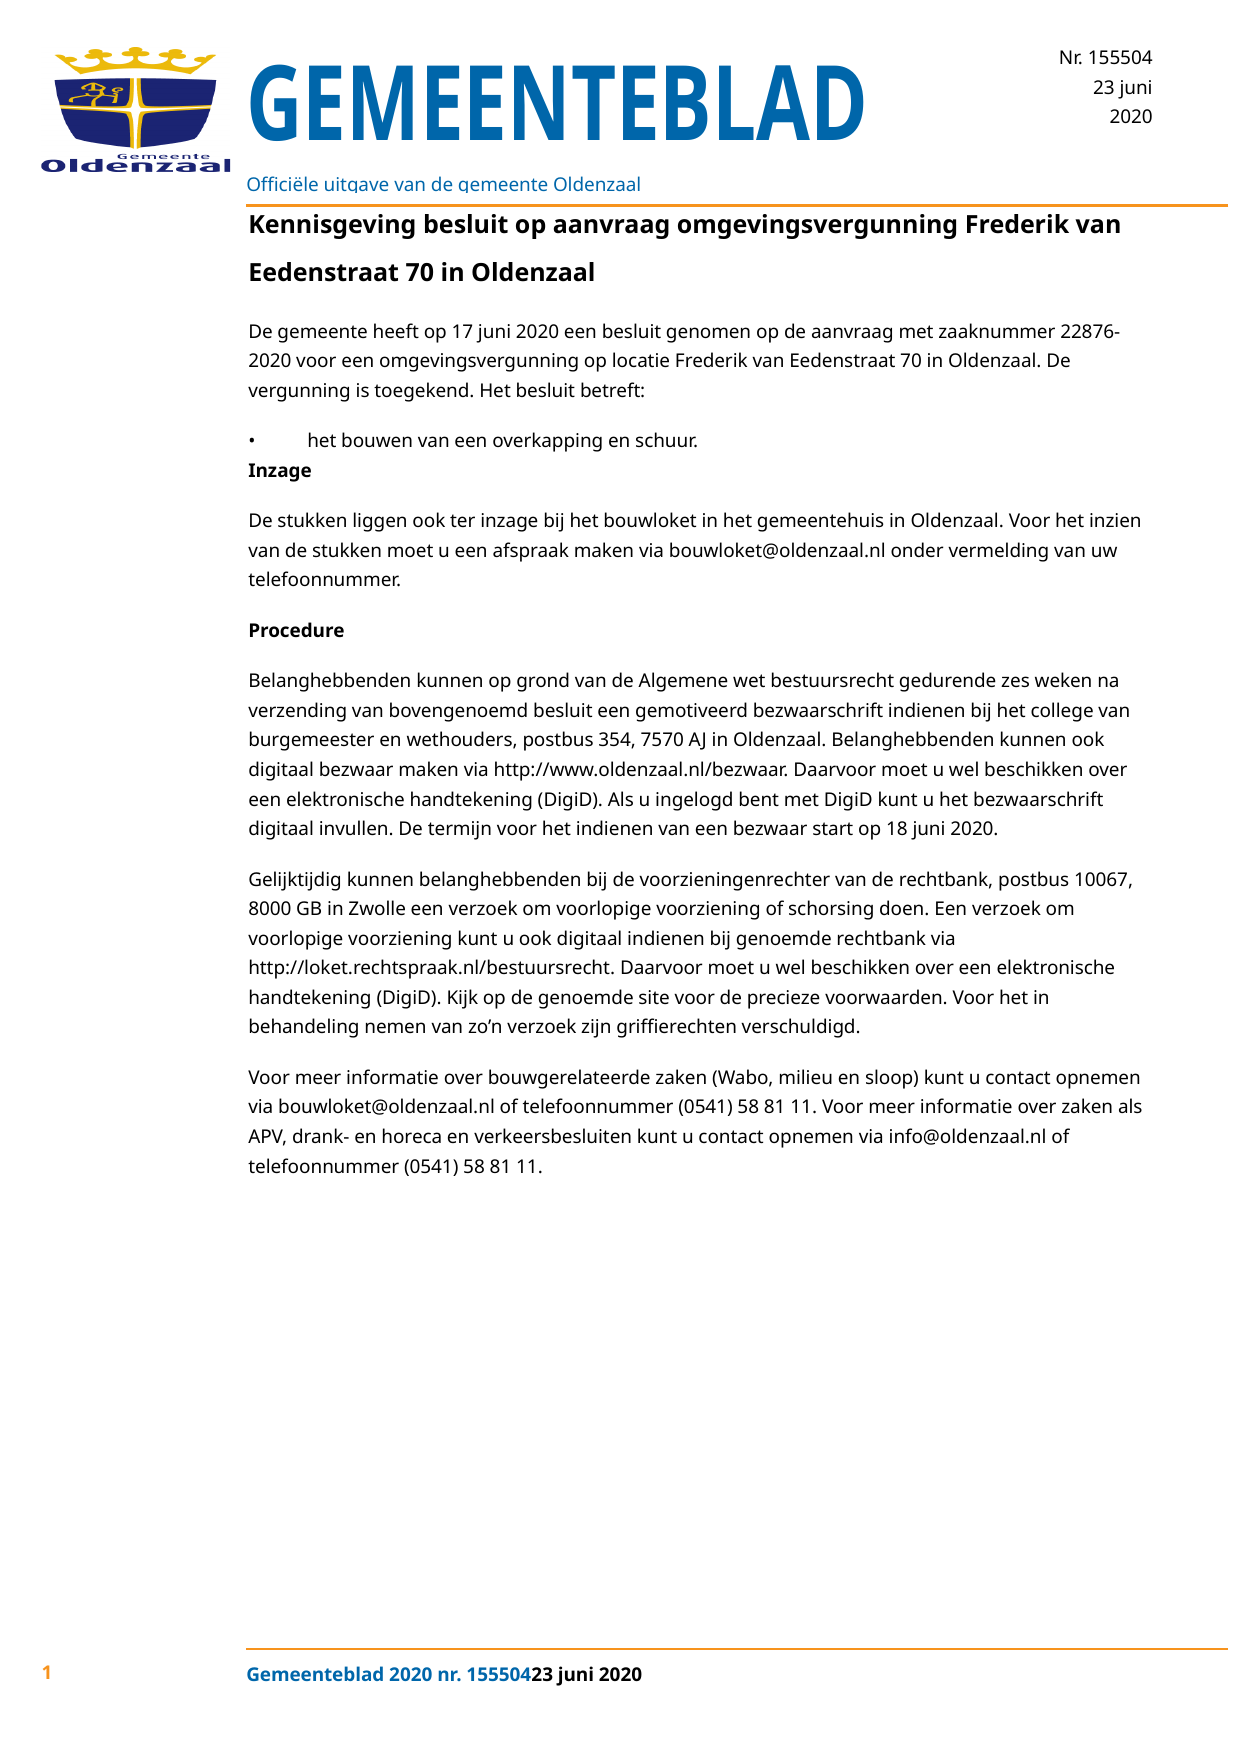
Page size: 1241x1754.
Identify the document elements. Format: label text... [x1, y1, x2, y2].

text Inzage [248, 457, 1152, 483]
text Kennisgeving besluit op aanvraag omgevingsvergunning Frederik van Eedenstraat 70 in Oldenzaal [248, 207, 1152, 288]
text Voor meer informatie over bouwgerelateerde zaken (Wabo, milieu en sloop) kunt u contact opnemen via bouwloket@oldenzaal.nl of telefoonnummer (0541) 58 81 11. Voor meer informatie over zaken als APV, drank- en horeca en verkeersbesluiten kunt u contact opnemen via info@oldenzaal.nl of telefoonnummer (0541) 58 81 11. [248, 1064, 1152, 1179]
list het bouwen van een overkapping en schuur. [248, 427, 1152, 453]
text Procedure [248, 617, 1152, 643]
picture [41, 47, 231, 172]
text De gemeente heeft op 17 juni 2020 een besluit genomen op de aanvraag met zaaknummer 22876-2020 voor een omgevingsvergunning op locatie Frederik van Eedenstraat 70 in Oldenzaal. De vergunning is toegekend. Het besluit betreft: [248, 318, 1152, 403]
text Belanghebbenden kunnen op grond van de Algemene wet bestuursrecht gedurende zes weken na verzending van bovengenoemd besluit een gemotiveerd bezwaarschrift indienen bij het college van burgemeester en wethouders, postbus 354, 7570 AJ in Oldenzaal. Belanghebbenden kunnen ook digitaal bezwaar maken via http://www.oldenzaal.nl/bezwaar. Daarvoor moet u wel beschikken over een elektronische handtekening (DigiD). Als u ingelogd bent met DigiD kunt u het bezwaarschrift digitaal invullen. De termijn voor het indienen van een bezwaar start op 18 juni 2020. [248, 667, 1152, 841]
text De stukken liggen ook ter inzage bij het bouwloket in het gemeentehuis in Oldenzaal. Voor het inzien van de stukken moet u een afspraak maken via bouwloket@oldenzaal.nl onder vermelding van uw telefoonnummer. [248, 507, 1152, 592]
text Gelijktijdig kunnen belanghebbenden bij de voorzieningenrechter van de rechtbank, postbus 10067, 8000 GB in Zwolle een verzoek om voorlopige voorziening of schorsing doen. Een verzoek om voorlopige voorziening kunt u ook digitaal indienen bij genoemde rechtbank via http://loket.rechtspraak.nl/bestuursrecht. Daarvoor moet u wel beschikken over een elektronische handtekening (DigiD). Kijk op de genoemde site voor de precieze voorwaarden. Voor het in behandeling nemen van zo’n verzoek zijn griffierechten verschuldigd. [248, 866, 1152, 1039]
